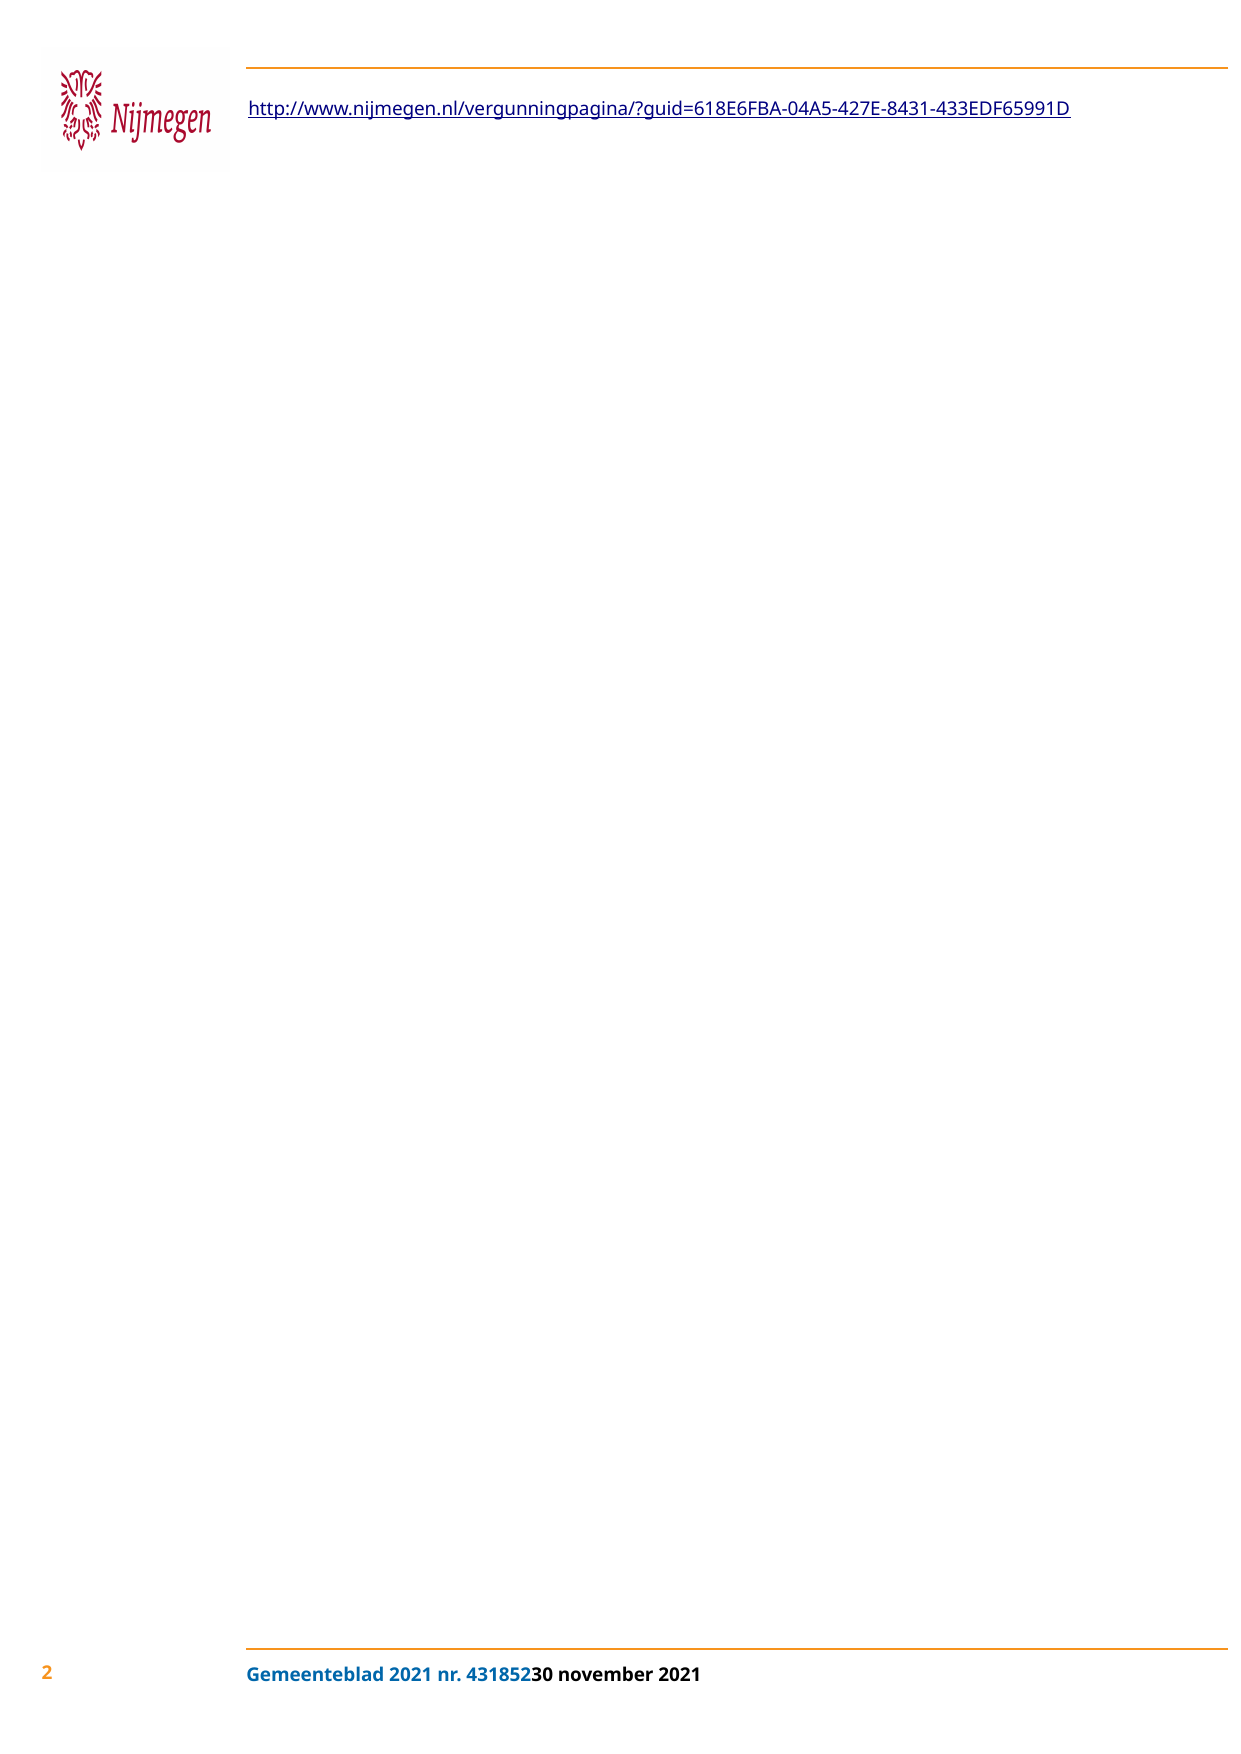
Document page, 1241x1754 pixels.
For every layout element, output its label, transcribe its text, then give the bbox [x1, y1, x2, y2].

text http://www.nijmegen.nl/vergunningpagina/?guid=618E6FBA-04A5-427E-8431-433EDF65991D [248, 95, 1152, 121]
picture [41, 47, 231, 172]
